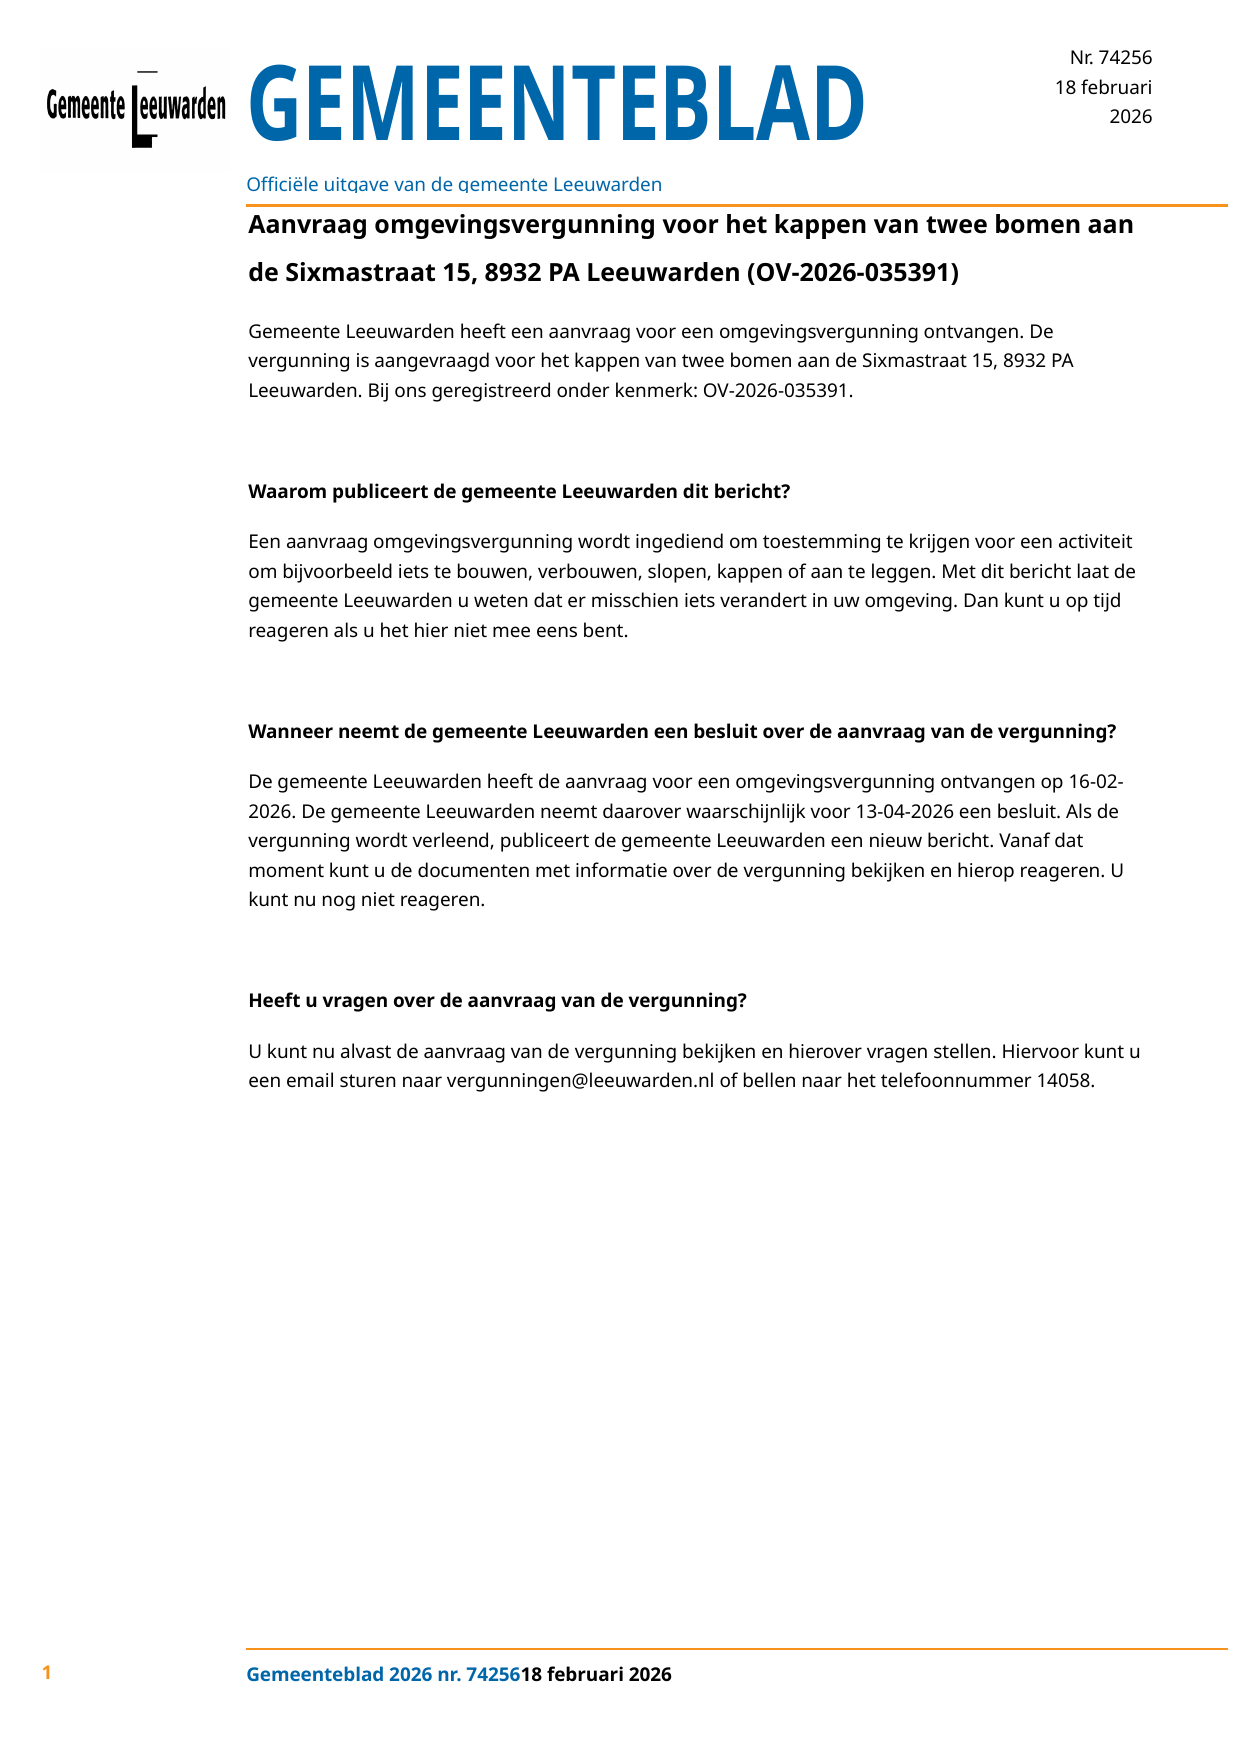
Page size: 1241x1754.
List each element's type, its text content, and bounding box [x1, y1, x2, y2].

text Heeft u vragen over de aanvraag van de vergunning? [248, 987, 1152, 1013]
text Gemeente Leeuwarden heeft een aanvraag voor een omgevingsvergunning ontvangen. De vergunning is aangevraagd voor het kappen van twee bomen aan de Sixmastraat 15, 8932 PA Leeuwarden. Bij ons geregistreerd onder kenmerk: OV-2026-035391. [248, 318, 1152, 403]
text Wanneer neemt de gemeente Leeuwarden een besluit over de aanvraag van de vergunning? [248, 718, 1152, 744]
text U kunt nu alvast de aanvraag van de vergunning bekijken en hierover vragen stellen. Hiervoor kunt u een email sturen naar vergunningen@leeuwarden.nl of bellen naar het telefoonnummer 14058. [248, 1038, 1152, 1093]
text Aanvraag omgevingsvergunning voor het kappen van twee bomen aan de Sixmastraat 15, 8932 PA Leeuwarden (OV-2026-035391) [248, 207, 1152, 288]
text De gemeente Leeuwarden heeft de aanvraag voor een omgevingsvergunning ontvangen op 16-02-2026. De gemeente Leeuwarden neemt daarover waarschijnlijk voor 13-04-2026 een besluit. Als de vergunning wordt verleend, publiceert de gemeente Leeuwarden een nieuw bericht. Vanaf dat moment kunt u de documenten met informatie over de vergunning bekijken en hierop reageren. U kunt nu nog niet reageren. [248, 768, 1152, 912]
picture [41, 47, 231, 172]
text Een aanvraag omgevingsvergunning wordt ingediend om toestemming te krijgen voor een activiteit om bijvoorbeeld iets te bouwen, verbouwen, slopen, kappen of aan te leggen. Met dit bericht laat de gemeente Leeuwarden u weten dat er misschien iets verandert in uw omgeving. Dan kunt u op tijd reageren als u het hier niet mee eens bent. [248, 528, 1152, 643]
text Waarom publiceert de gemeente Leeuwarden dit bericht? [248, 478, 1152, 504]
